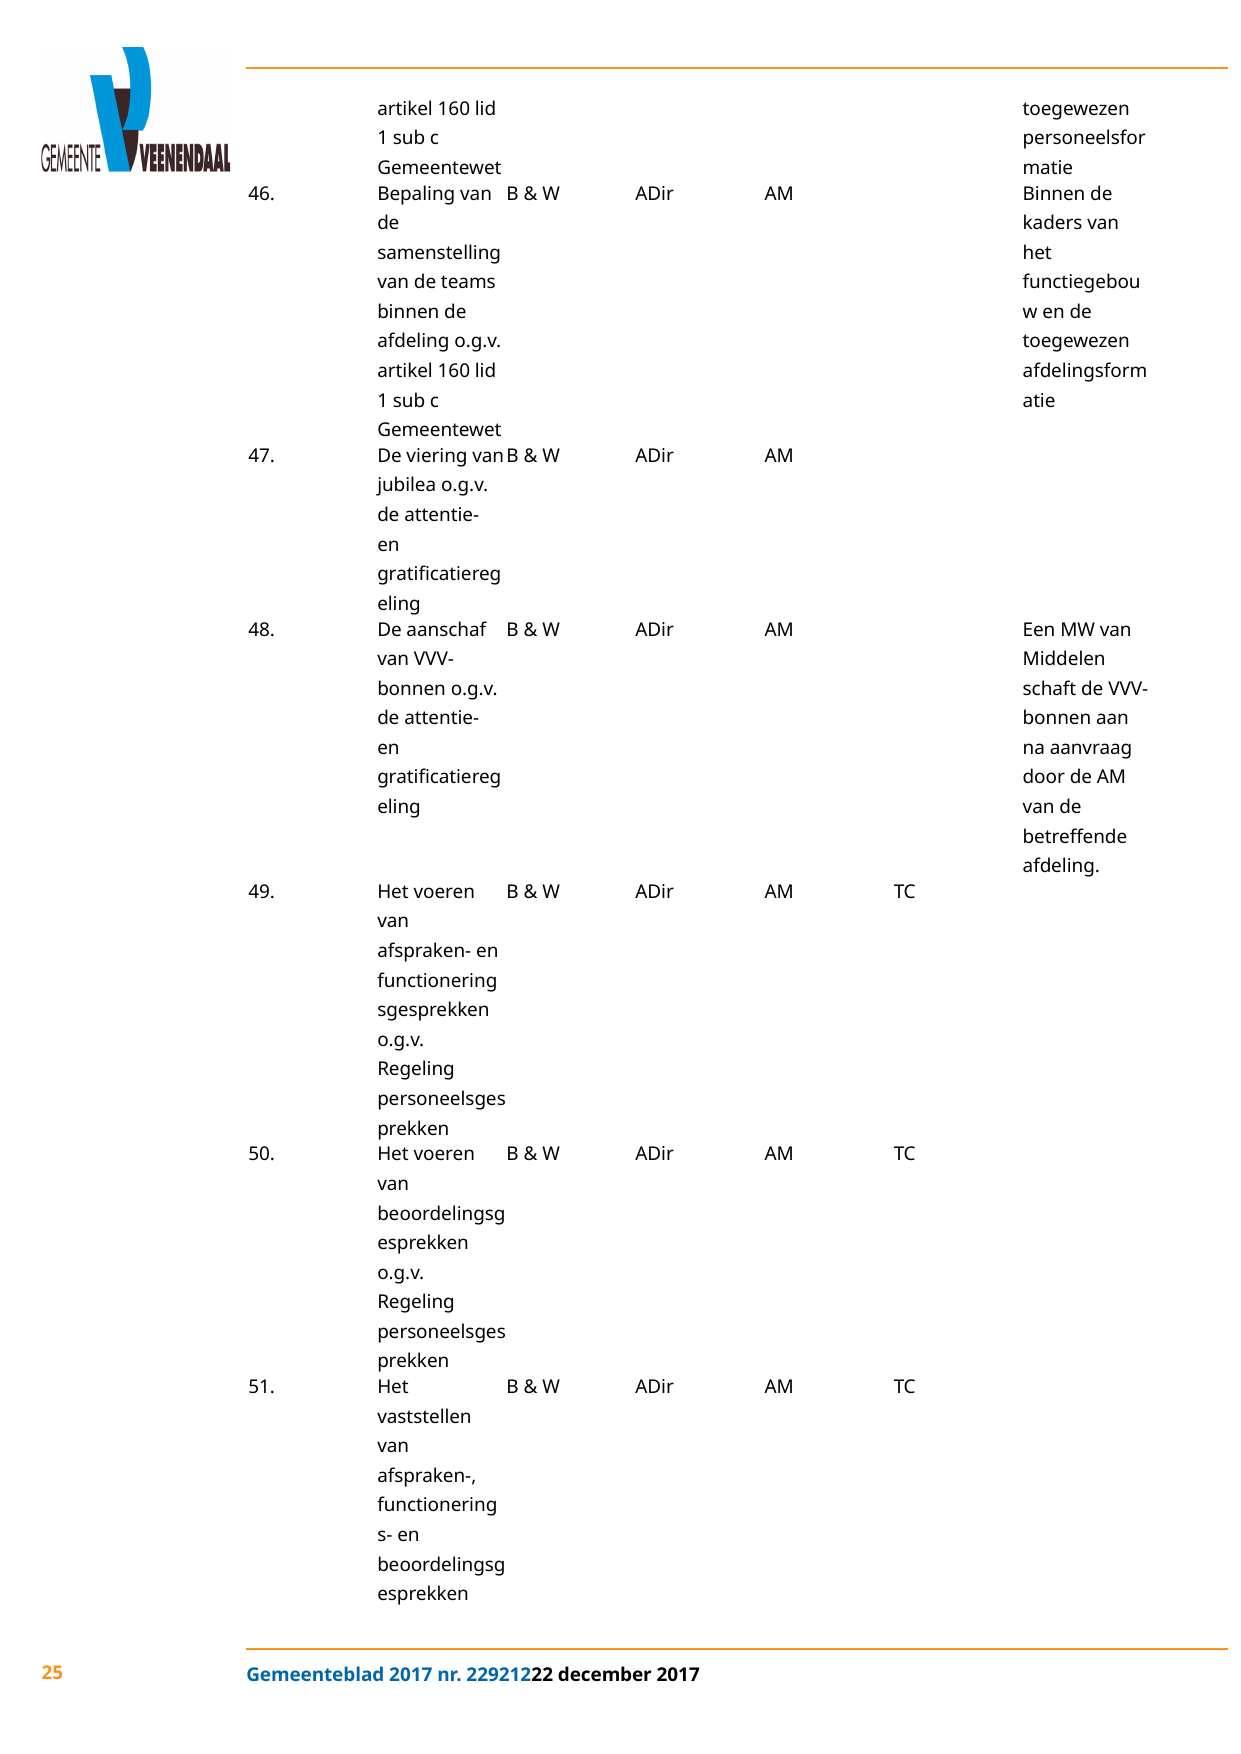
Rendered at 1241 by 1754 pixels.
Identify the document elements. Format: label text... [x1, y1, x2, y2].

table_cell toegewezen personeelsformatie [1023, 95, 1152, 180]
table_cell [506, 95, 635, 180]
table_cell [248, 616, 377, 878]
table_cell B & W [506, 180, 635, 442]
table_cell [894, 180, 1022, 442]
table_cell [248, 1373, 377, 1606]
table_cell [248, 442, 377, 616]
table_cell AM [764, 1141, 893, 1373]
table_cell ADir [635, 616, 764, 878]
picture [123, 47, 231, 172]
table_cell TC [894, 878, 1022, 1141]
table_cell [1023, 1141, 1152, 1373]
table_cell [894, 95, 1022, 180]
table_cell [248, 180, 377, 442]
table_cell Een MW van Middelen schaft de VVV-bonnen aan na aanvraag door de AM van de betreffende afdeling. [1023, 616, 1152, 878]
table_cell B & W [506, 616, 635, 878]
table_cell B & W [506, 1141, 635, 1373]
table_cell [1023, 878, 1152, 1141]
table_cell AM [764, 442, 893, 616]
table_cell [1023, 1373, 1152, 1606]
table_cell ADir [635, 1141, 764, 1373]
table_cell B & W [506, 878, 635, 1141]
table_cell TC [894, 1141, 1022, 1373]
table_cell artikel 160 lid 1 sub c Gemeentewet [377, 95, 506, 180]
table_cell B & W [506, 1373, 635, 1606]
table_cell Het vaststellen van afspraken-, functionerings- en beoordelingsgesprekken [377, 1373, 506, 1606]
table_cell De aanschaf van VVV-bonnen o.g.v. de attentie- en gratificatieregeling [377, 616, 506, 878]
table_cell Bepaling van de samenstelling van de teams binnen de afdeling o.g.v. artikel 160 lid 1 sub c Gemeentewet [377, 180, 506, 442]
table_cell [894, 616, 1022, 878]
table_cell [894, 442, 1022, 616]
table_cell TC [894, 1373, 1022, 1606]
table_cell Het voeren van beoordelingsgesprekken o.g.v. Regeling personeelsgesprekken [377, 1141, 506, 1373]
table_cell AM [764, 616, 893, 878]
table_cell Het voeren van afspraken- en functioneringsgesprekken o.g.v. Regeling personeelsgesprekken [377, 878, 506, 1141]
table_cell AM [764, 1373, 893, 1606]
table_cell [1023, 442, 1152, 616]
table_cell ADir [635, 1373, 764, 1606]
table_cell [248, 95, 377, 180]
table_cell [248, 1141, 377, 1373]
table_cell AM [764, 878, 893, 1141]
table_cell ADir [635, 442, 764, 616]
table_cell AM [764, 180, 893, 442]
table_cell [764, 95, 893, 180]
table_cell De viering van jubilea o.g.v. de attentie- en gratificatieregeling [377, 442, 506, 616]
table_cell ADir [635, 878, 764, 1141]
table_cell [635, 95, 764, 180]
table_cell [248, 878, 377, 1141]
table_cell B & W [506, 442, 635, 616]
picture [41, 47, 130, 172]
table_cell ADir [635, 180, 764, 442]
table_cell Binnen de kaders van het functiegebouw en de toegewezen afdelingsformatie [1023, 180, 1152, 442]
